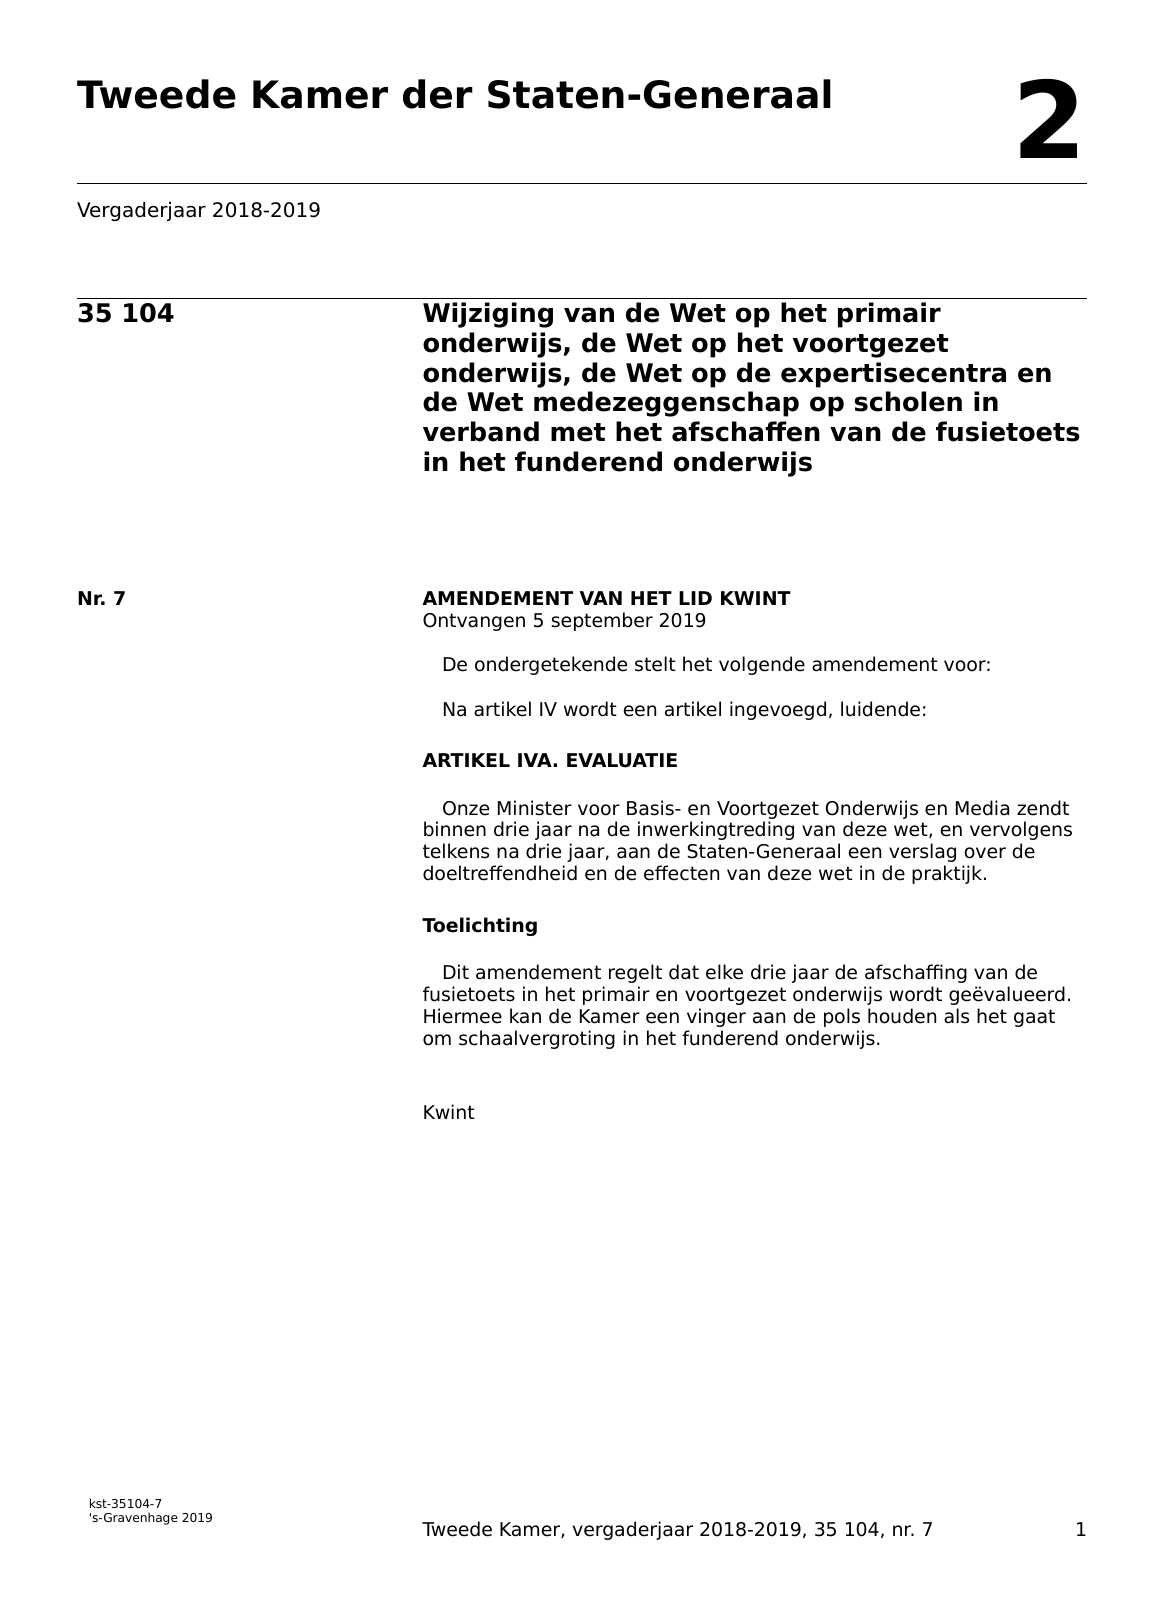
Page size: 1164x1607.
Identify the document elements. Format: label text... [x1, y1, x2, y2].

text Ontvangen 5 september 2019 [422, 610, 1087, 632]
text kst-35104-7 [88, 1497, 323, 1511]
subtitle 35 104 Wijziging van de Wet op het primair onderwijs, de Wet op het voortgezet onderwijs, de Wet op de expertisecentra en de Wet medezeggenschap op scholen in verband met het afschaffen van de fusietoets in het funderend onderwijs [77, 299, 1087, 477]
table_header Tweede Kamer der Staten-Generaal [77, 59, 886, 183]
text Dit amendement regelt dat elke drie jaar de afschaffing van de fusietoets in het primair en voortgezet onderwijs wordt geëvalueerd. Hiermee kan de Kamer een vinger aan de pols houden als het gaat om schaalvergroting in het funderend onderwijs. [422, 962, 1087, 1050]
text Onze Minister voor Basis- en Voortgezet Onderwijs en Media zendt binnen drie jaar na de inwerkingtreding van deze wet, en vervolgens telkens na drie jaar, aan de Staten-Generaal een verslag over de doeltreffendheid en de effecten van deze wet in de praktijk. [422, 797, 1087, 885]
text De ondergetekende stelt het volgende amendement voor: [422, 654, 1087, 676]
text 's-Gravenhage 2019 [88, 1511, 323, 1525]
table_cell Vergaderjaar 2018-2019 [77, 184, 1087, 298]
text Kwint [422, 1080, 1087, 1124]
text Na artikel IV wordt een artikel ingevoegd, luidende: [422, 698, 1087, 720]
subtitle ARTIKEL IVA. EVALUATIE [422, 750, 1087, 772]
table_header 2 [886, 59, 1087, 183]
subtitle Nr. 7 AMENDEMENT VAN HET LID KWINT [77, 588, 1087, 610]
subtitle Toelichting [422, 915, 1087, 937]
